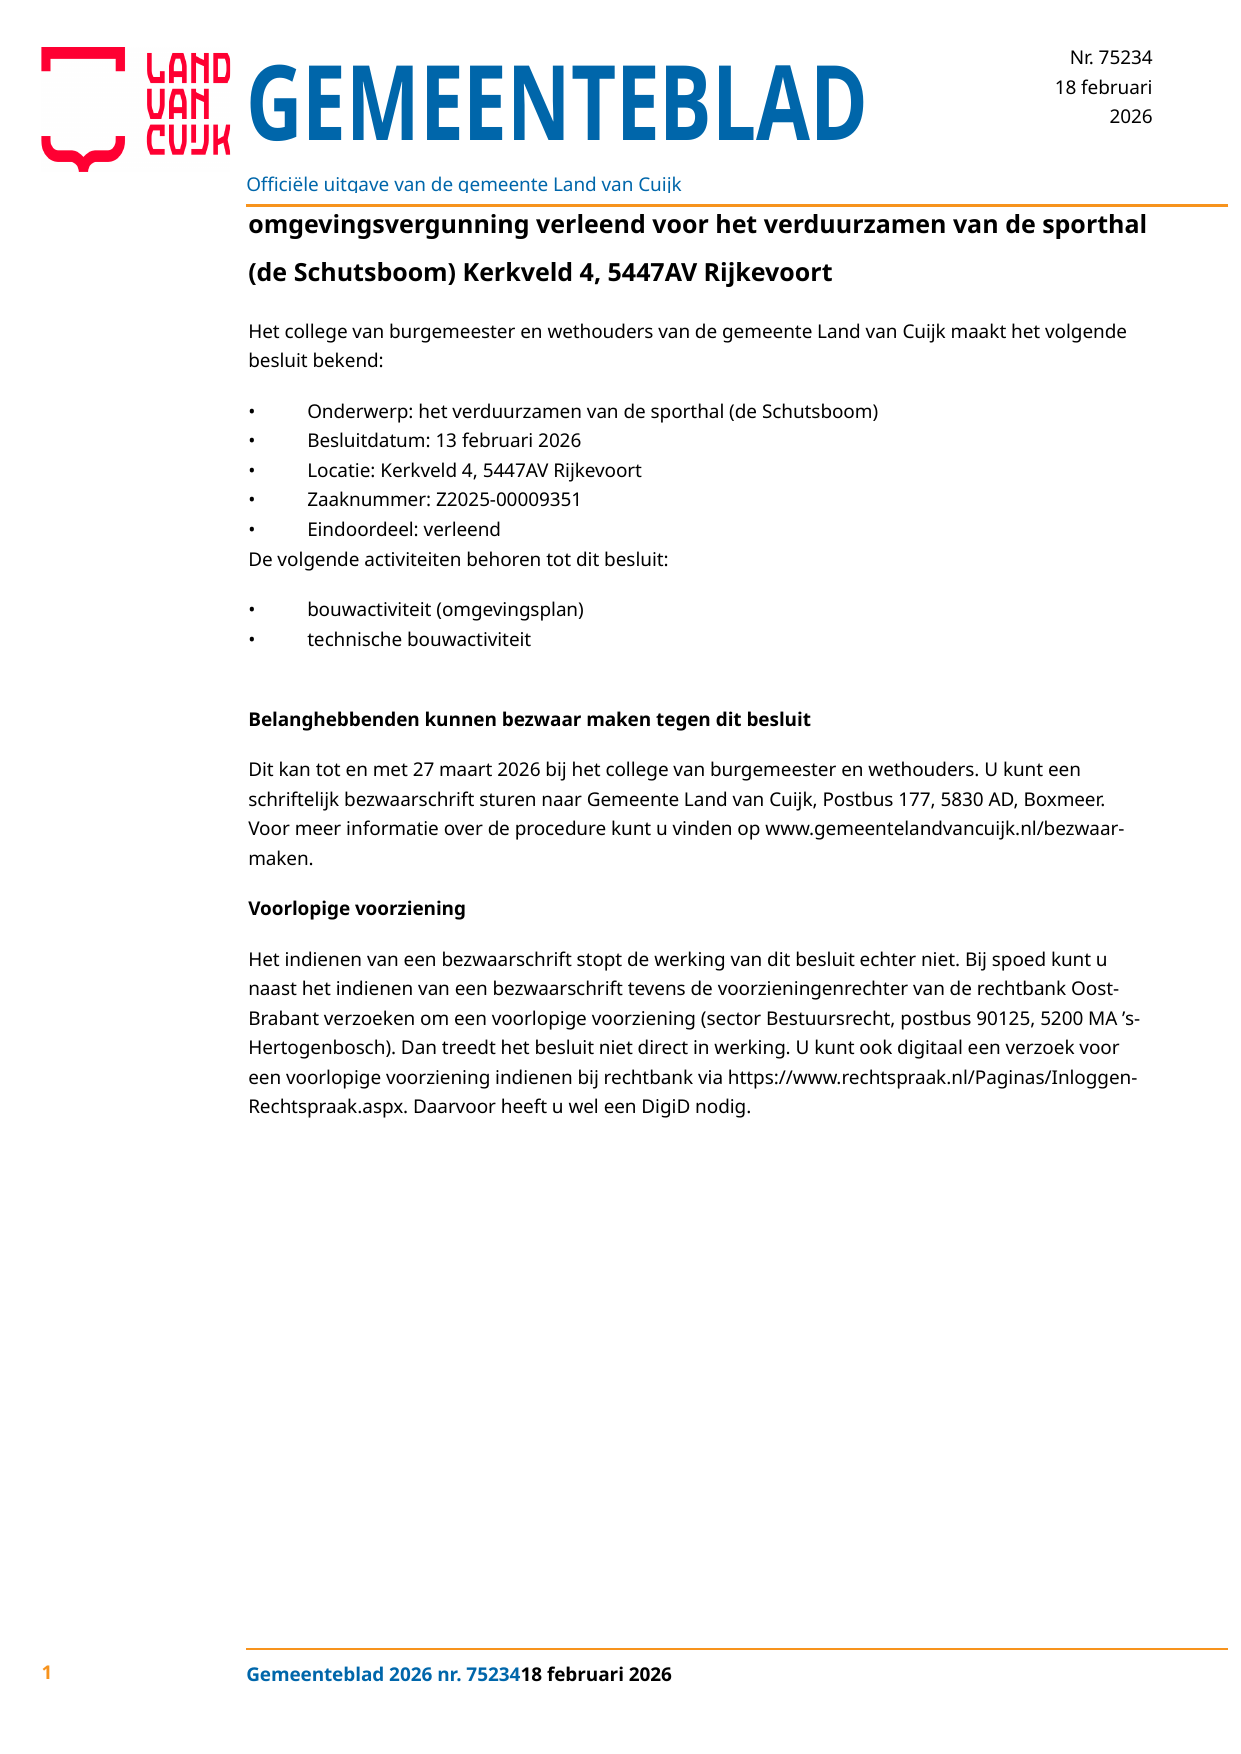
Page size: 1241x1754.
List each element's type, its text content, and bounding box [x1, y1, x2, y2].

list technische bouwactiviteit [248, 626, 1152, 652]
list Besluitdatum: 13 februari 2026 [248, 427, 1152, 453]
text De volgende activiteiten behoren tot dit besluit: [248, 546, 1152, 572]
text Dit kan tot en met 27 maart 2026 bij het college van burgemeester en wethouders. U kunt een schriftelijk bezwaarschrift sturen naar Gemeente Land van Cuijk, Postbus 177, 5830 AD, Boxmeer. Voor meer informatie over de procedure kunt u vinden op www.gemeentelandvancuijk.nl/bezwaar-maken. [248, 756, 1152, 871]
list Zaaknummer: Z2025-00009351 [248, 487, 1152, 512]
list Locatie: Kerkveld 4, 5447AV Rijkevoort [248, 457, 1152, 483]
list Eindoordeel: verleend [248, 516, 1152, 542]
text Het indienen van een bezwaarschrift stopt de werking van dit besluit echter niet. Bij spoed kunt u naast het indienen van een bezwaarschrift tevens de voorzieningenrechter van de rechtbank Oost-Brabant verzoeken om een voorlopige voorziening (sector Bestuursrecht, postbus 90125, 5200 MA ’s-Hertogenbosch). Dan treedt het besluit niet direct in werking. U kunt ook digitaal een verzoek voor een voorlopige voorziening indienen bij rechtbank via https://www.rechtspraak.nl/Paginas/Inloggen-Rechtspraak.aspx. Daarvoor heeft u wel een DigiD nodig. [248, 946, 1152, 1119]
list Onderwerp: het verduurzamen van de sporthal (de Schutsboom) [248, 398, 1152, 424]
text Het college van burgemeester en wethouders van de gemeente Land van Cuijk maakt het volgende besluit bekend: [248, 318, 1152, 373]
text omgevingsvergunning verleend voor het verduurzamen van de sporthal (de Schutsboom) Kerkveld 4, 5447AV Rijkevoort [248, 207, 1152, 288]
list bouwactiviteit (omgevingsplan) [248, 596, 1152, 622]
text Belanghebbenden kunnen bezwaar maken tegen dit besluit [248, 706, 1152, 732]
picture [41, 47, 231, 172]
text Voorlopige voorziening [248, 895, 1152, 921]
